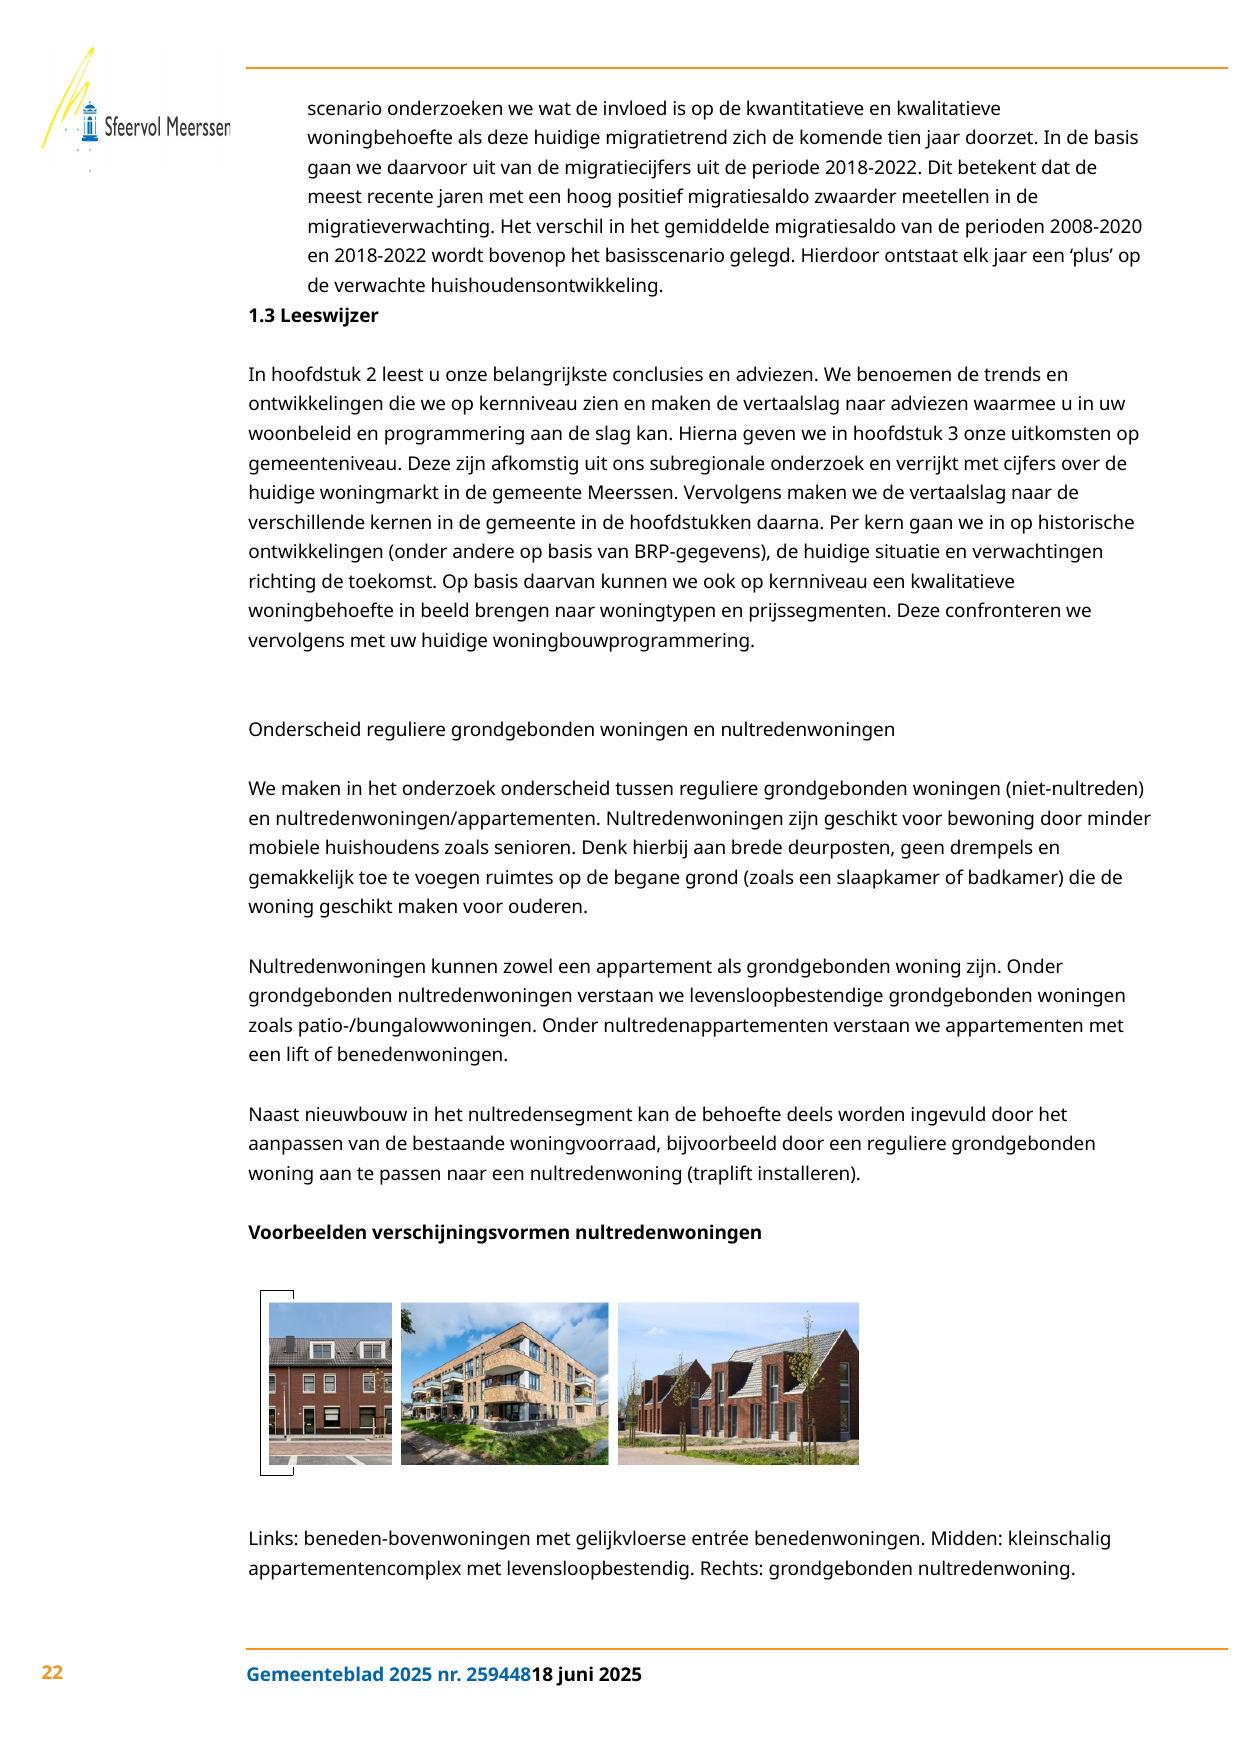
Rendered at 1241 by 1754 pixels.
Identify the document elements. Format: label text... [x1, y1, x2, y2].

picture [268, 1299, 860, 1467]
picture [41, 47, 231, 172]
list scenario onderzoeken we wat de invloed is op de kwantitatieve en kwalitatieve woningbehoefte als deze huidige migratietrend zich de komende tien jaar doorzet. In de basis gaan we daarvoor uit van de migratiecijfers uit de periode 2018-2022. Dit betekent dat de meest recente jaren met een hoog positief migratiesaldo zwaarder meetellen in de migratieverwachting. Het verschil in het gemiddelde migratiesaldo van de perioden 2008-2020 en 2018-2022 wordt bovenop het basisscenario gelegd. Hierdoor ontstaat elk jaar een ‘plus’ op de verwachte huishoudensontwikkeling. [248, 95, 1152, 298]
text In hoofdstuk 2 leest u onze belangrijkste conclusies en adviezen. We benoemen de trends en ontwikkelingen die we op kernniveau zien en maken de vertaalslag naar adviezen waarmee u in uw woonbeleid en programmering aan de slag kan. Hierna geven we in hoofdstuk 3 onze uitkomsten op gemeenteniveau. Deze zijn afkomstig uit ons subregionale onderzoek en verrijkt met cijfers over de huidige woningmarkt in de gemeente Meerssen. Vervolgens maken we de vertaalslag naar de verschillende kernen in de gemeente in de hoofdstukken daarna. Per kern gaan we in op historische ontwikkelingen (onder andere op basis van BRP-gegevens), de huidige situatie en verwachtingen richting de toekomst. Op basis daarvan kunnen we ook op kernniveau een kwalitatieve woningbehoefte in beeld brengen naar woningtypen en prijssegmenten. Deze confronteren we vervolgens met uw huidige woningbouwprogrammering. [248, 361, 1152, 653]
text Links: beneden-bovenwoningen met gelijkvloerse entrée benedenwoningen. Midden: kleinschalig appartementencomplex met levensloopbestendig. Rechts: grondgebonden nultredenwoning. [248, 1525, 1152, 1581]
text 1.3 Leeswijzer [248, 302, 1152, 328]
table_header Onderscheid reguliere grondgebonden woningen en nultredenwoningen We maken in het onderzoek onderscheid tussen reguliere grondgebonden woningen (niet-nultreden) en nultredenwoningen/appartementen. Nultredenwoningen zijn geschikt voor bewoning door minder mobiele huishoudens zoals senioren. Denk hierbij aan brede deurposten, geen drempels en gemakkelijk toe te voegen ruimtes op de begane grond (zoals een slaapkamer of badkamer) die de woning geschikt maken voor ouderen. Nultredenwoningen kunnen zowel een appartement als grondgebonden woning zijn. Onder grondgebonden nultredenwoningen verstaan we levensloopbestendige grondgebonden woningen zoals patio-/bungalowwoningen. Onder nultredenappartementen verstaan we appartementen met een lift of benedenwoningen. Naast nieuwbouw in het nultredensegment kan de behoefte deels worden ingevuld door het aanpassen van de bestaande woningvoorraad, bijvoorbeeld door een reguliere grondgebonden woning aan te passen naar een nultredenwoning (traplift installeren). Voorbeelden verschijningsvormen nultredenwoningen [248, 716, 1152, 1493]
